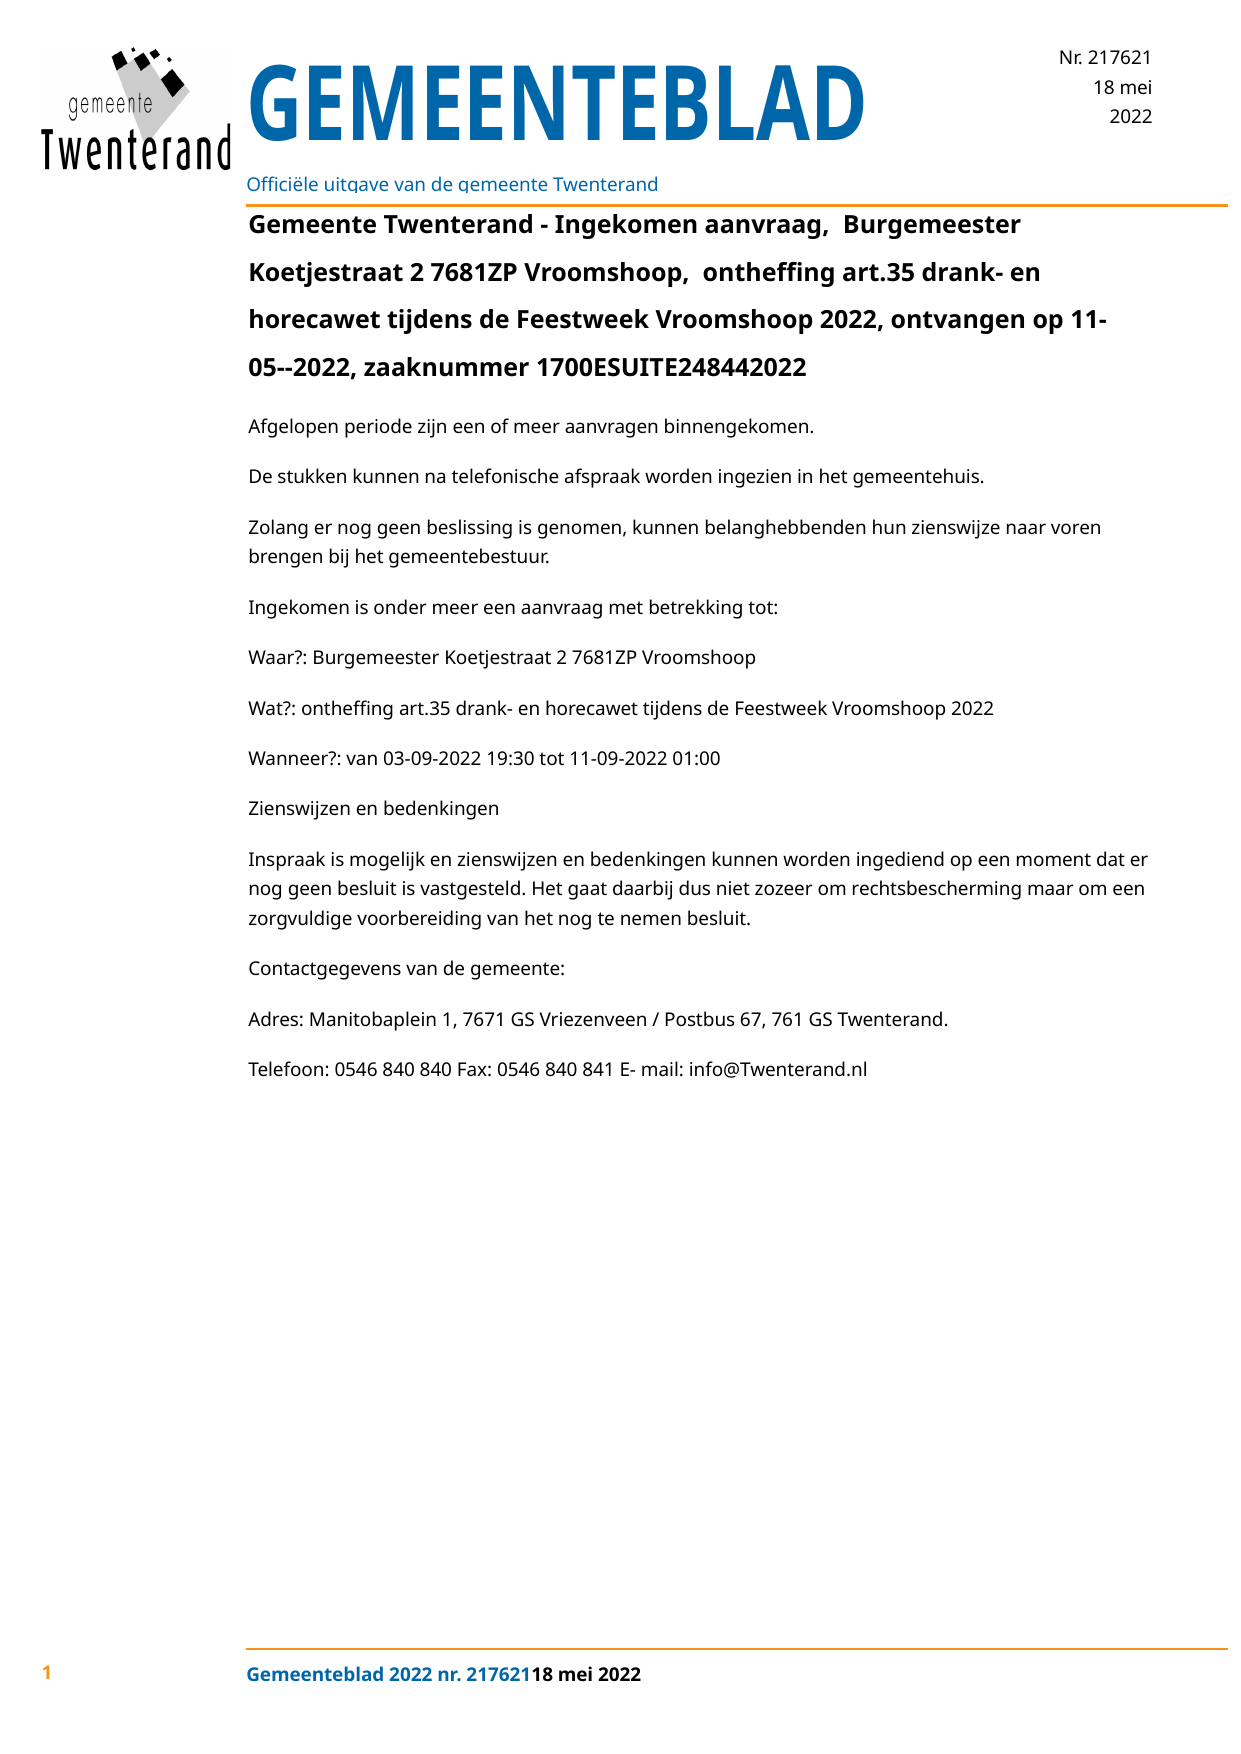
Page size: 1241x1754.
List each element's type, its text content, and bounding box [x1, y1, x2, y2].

text Gemeente Twenterand - Ingekomen aanvraag, Burgemeester Koetjestraat 2 7681ZP Vroomshoop, ontheffing art.35 drank- en horecawet tijdens de Feestweek Vroomshoop 2022, ontvangen op 11-05--2022, zaaknummer 1700ESUITE248442022 [248, 207, 1152, 384]
text Zolang er nog geen beslissing is genomen, kunnen belanghebbenden hun zienswijze naar voren brengen bij het gemeentebestuur. [248, 514, 1152, 569]
text Waar?: Burgemeester Koetjestraat 2 7681ZP Vroomshoop [248, 644, 1152, 670]
text Contactgegevens van de gemeente: [248, 956, 1152, 981]
text Adres: Manitobaplein 1, 7671 GS Vriezenveen / Postbus 67, 761 GS Twenterand. [248, 1006, 1152, 1032]
picture [41, 47, 231, 172]
text Telefoon: 0546 840 840 Fax: 0546 840 841 E- mail: info@Twenterand.nl [248, 1056, 1152, 1082]
text Zienswijzen en bedenkingen [248, 796, 1152, 821]
text Ingekomen is onder meer een aanvraag met betrekking tot: [248, 594, 1152, 620]
text Wat?: ontheffing art.35 drank- en horecawet tijdens de Feestweek Vroomshoop 2022 [248, 695, 1152, 721]
text Inspraak is mogelijk en zienswijzen en bedenkingen kunnen worden ingediend op een moment dat er nog geen besluit is vastgesteld. Het gaat daarbij dus niet zozeer om rechtsbescherming maar om een zorgvuldige voorbereiding van het nog te nemen besluit. [248, 846, 1152, 931]
text Wanneer?: van 03-09-2022 19:30 tot 11-09-2022 01:00 [248, 745, 1152, 771]
text De stukken kunnen na telefonische afspraak worden ingezien in het gemeentehuis. [248, 463, 1152, 489]
text Afgelopen periode zijn een of meer aanvragen binnengekomen. [248, 413, 1152, 439]
